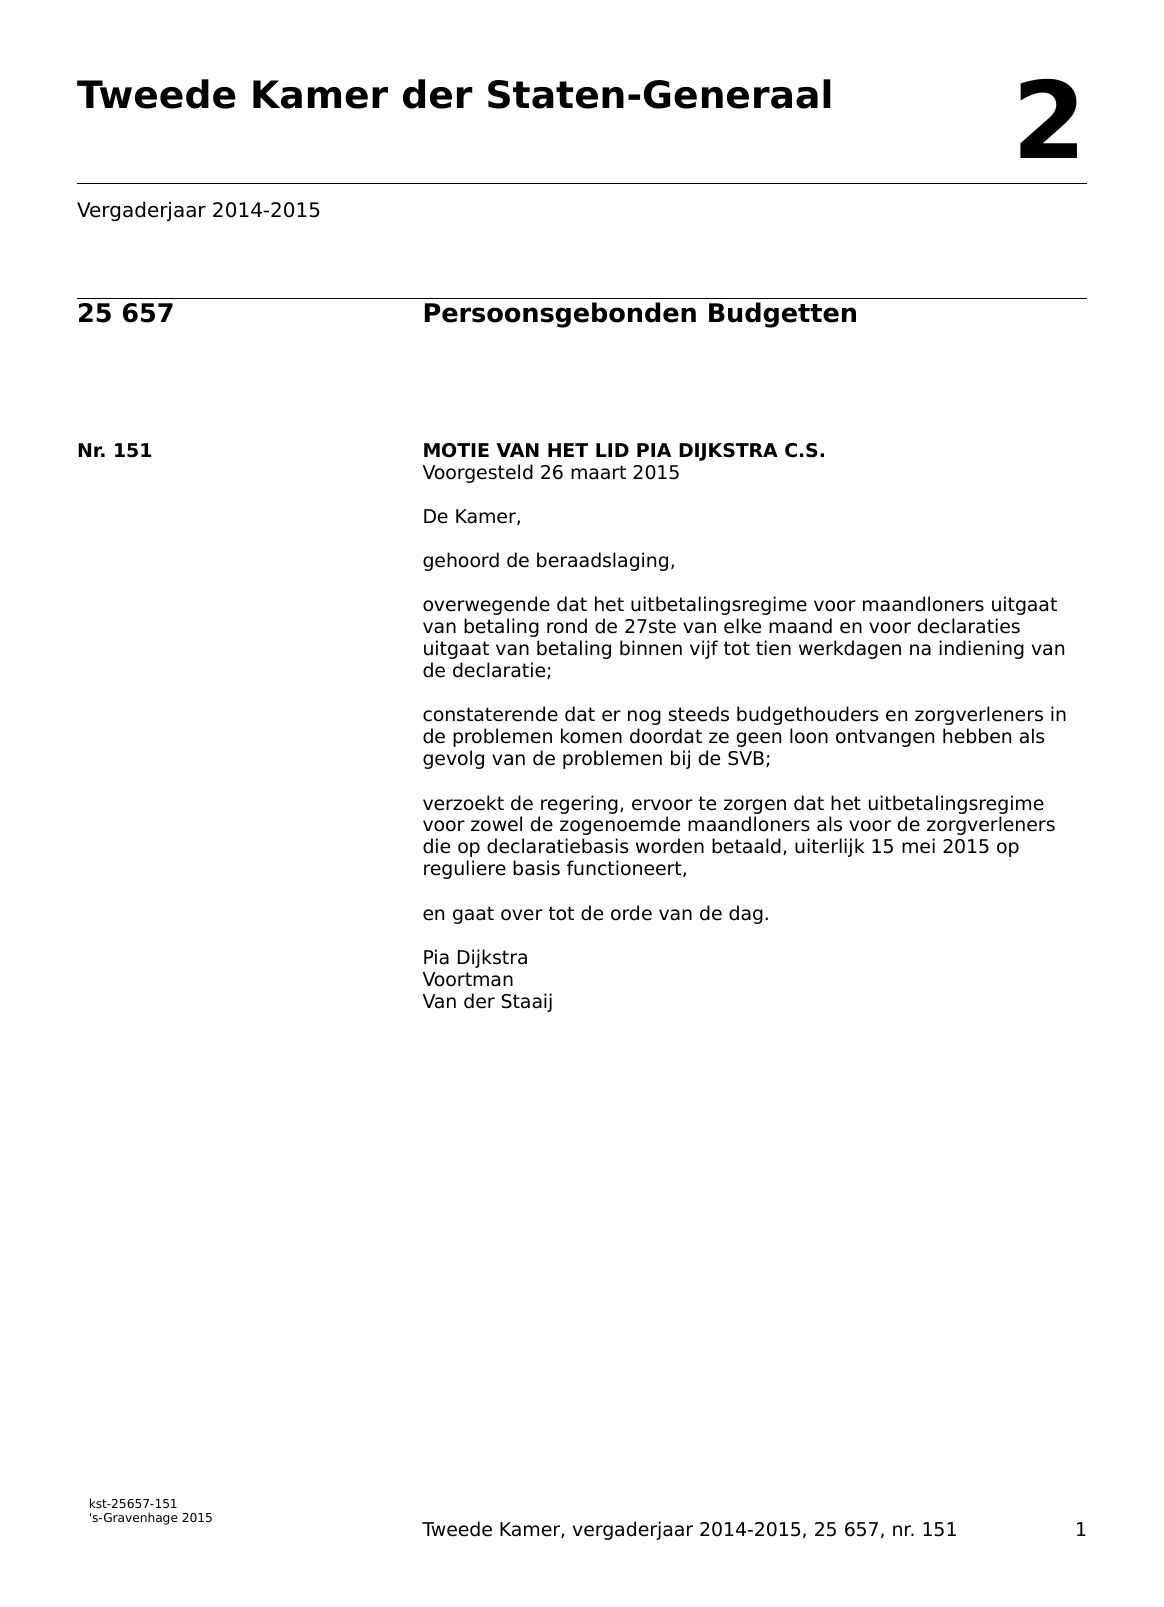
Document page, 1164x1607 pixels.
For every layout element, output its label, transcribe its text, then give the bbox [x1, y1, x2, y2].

text overwegende dat het uitbetalingsregime voor maandloners uitgaat van betaling rond de 27ste van elke maand en voor declaraties uitgaat van betaling binnen vijf tot tien werkdagen na indiening van de declaratie; [422, 594, 1087, 682]
text Pia Dijkstra [422, 947, 1087, 969]
subtitle 25 657 Persoonsgebonden Budgetten [77, 299, 1087, 329]
text constaterende dat er nog steeds budgethouders en zorgverleners in de problemen komen doordat ze geen loon ontvangen hebben als gevolg van de problemen bij de SVB; [422, 704, 1087, 770]
text kst-25657-151 [88, 1497, 323, 1511]
table_header 2 [886, 59, 1087, 183]
text De Kamer, [422, 506, 1087, 528]
text en gaat over tot de orde van de dag. [422, 902, 1087, 924]
text Van der Staaij [422, 991, 1087, 1013]
text verzoekt de regering, ervoor te zorgen dat het uitbetalingsregime voor zowel de zogenoemde maandloners als voor de zorgverleners die op declaratiebasis worden betaald, uiterlijk 15 mei 2015 op reguliere basis functioneert, [422, 792, 1087, 880]
text Voortman [422, 969, 1087, 991]
text 's-Gravenhage 2015 [88, 1511, 323, 1525]
text gehoord de beraadslaging, [422, 550, 1087, 572]
subtitle Nr. 151 MOTIE VAN HET LID PIA DIJKSTRA C.S. [77, 440, 1087, 462]
text Voorgesteld 26 maart 2015 [422, 462, 1087, 484]
table_header Tweede Kamer der Staten-Generaal [77, 59, 886, 183]
table_cell Vergaderjaar 2014-2015 [77, 184, 1087, 298]
